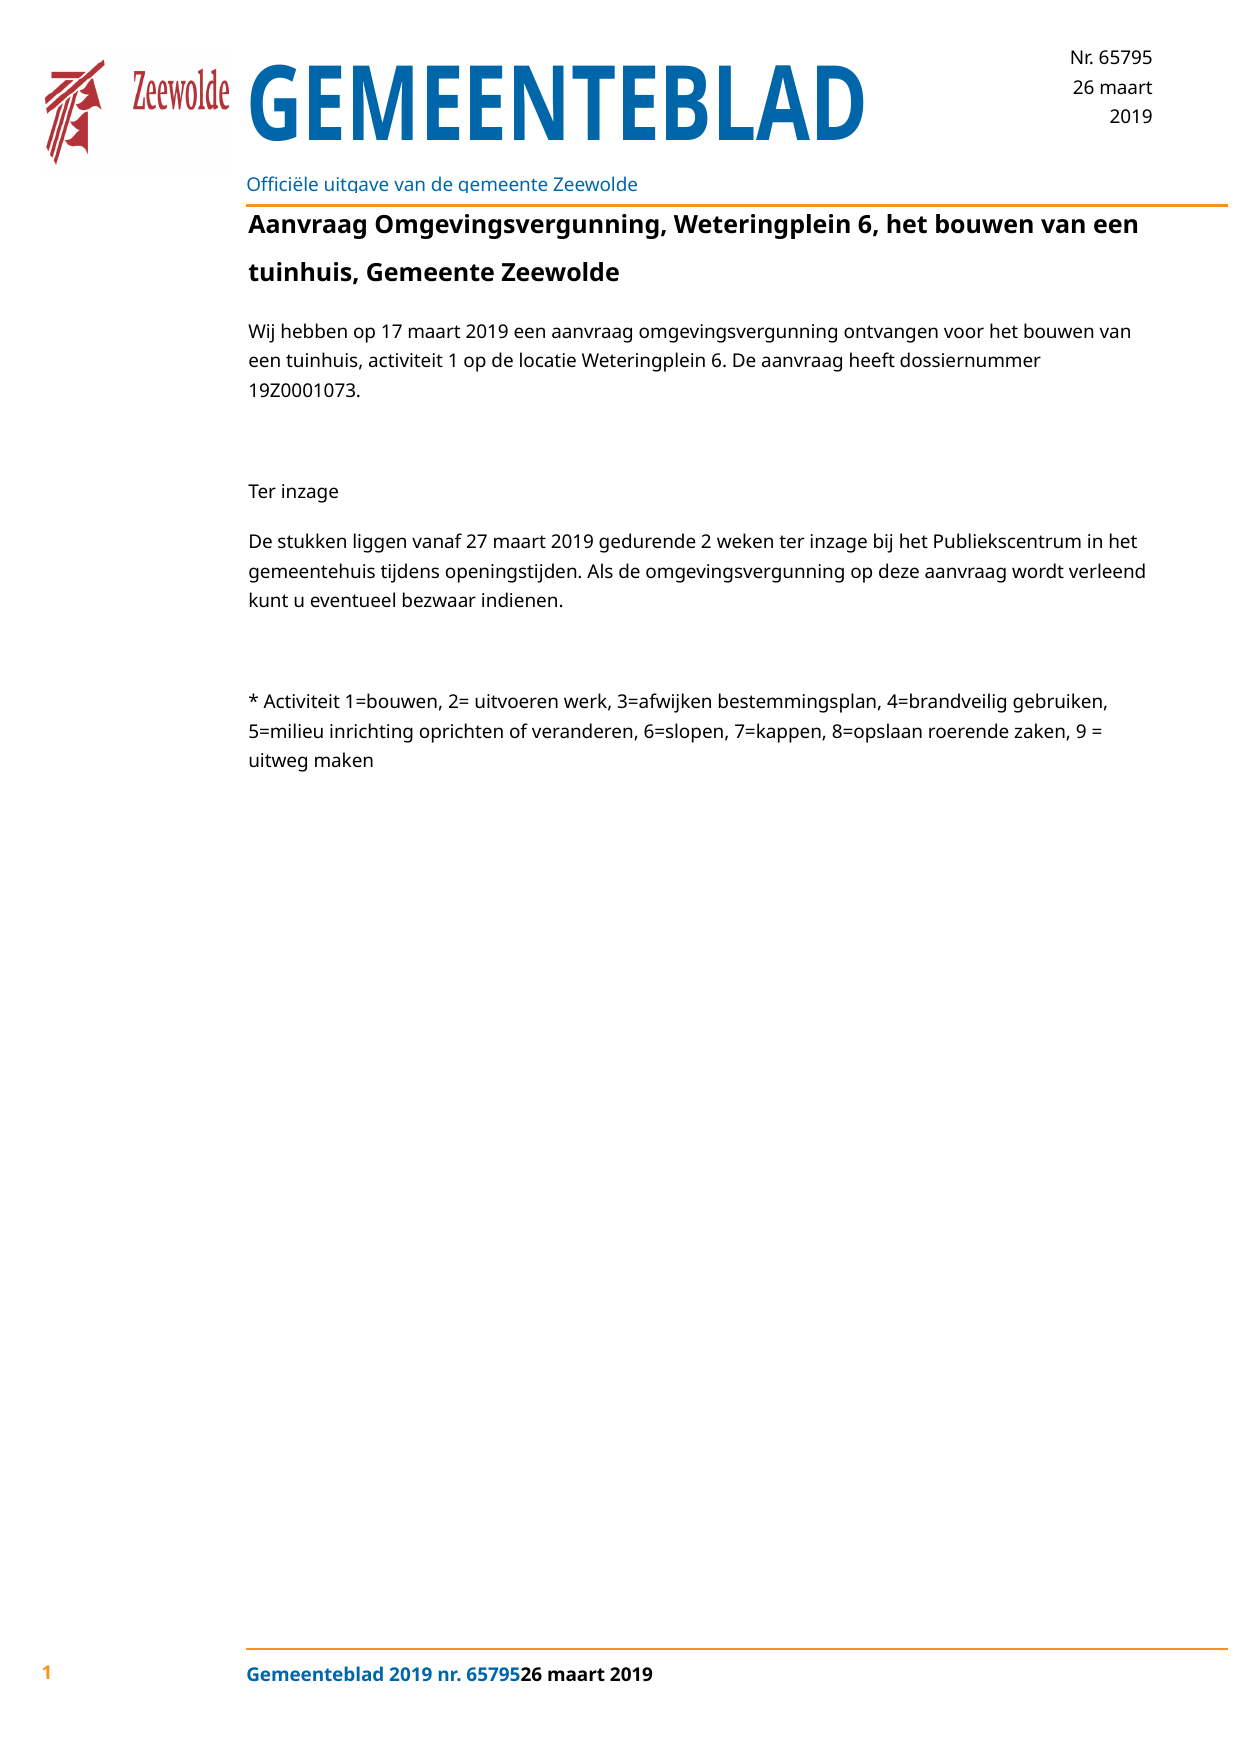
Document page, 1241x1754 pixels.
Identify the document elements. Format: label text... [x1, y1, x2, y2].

text * Activiteit 1=bouwen, 2= uitvoeren werk, 3=afwijken bestemmingsplan, 4=brandveilig gebruiken, 5=milieu inrichting oprichten of veranderen, 6=slopen, 7=kappen, 8=opslaan roerende zaken, 9 = uitweg maken [248, 688, 1152, 773]
text Wij hebben op 17 maart 2019 een aanvraag omgevingsvergunning ontvangen voor het bouwen van een tuinhuis, activiteit 1 op de locatie Weteringplein 6. De aanvraag heeft dossiernummer 19Z0001073. [248, 318, 1152, 403]
text De stukken liggen vanaf 27 maart 2019 gedurende 2 weken ter inzage bij het Publiekscentrum in het gemeentehuis tijdens openingstijden. Als de omgevingsvergunning op deze aanvraag wordt verleend kunt u eventueel bezwaar indienen. [248, 528, 1152, 613]
picture [41, 47, 231, 172]
text Aanvraag Omgevingsvergunning, Weteringplein 6, het bouwen van een tuinhuis, Gemeente Zeewolde [248, 207, 1152, 288]
text Ter inzage [248, 478, 1152, 504]
